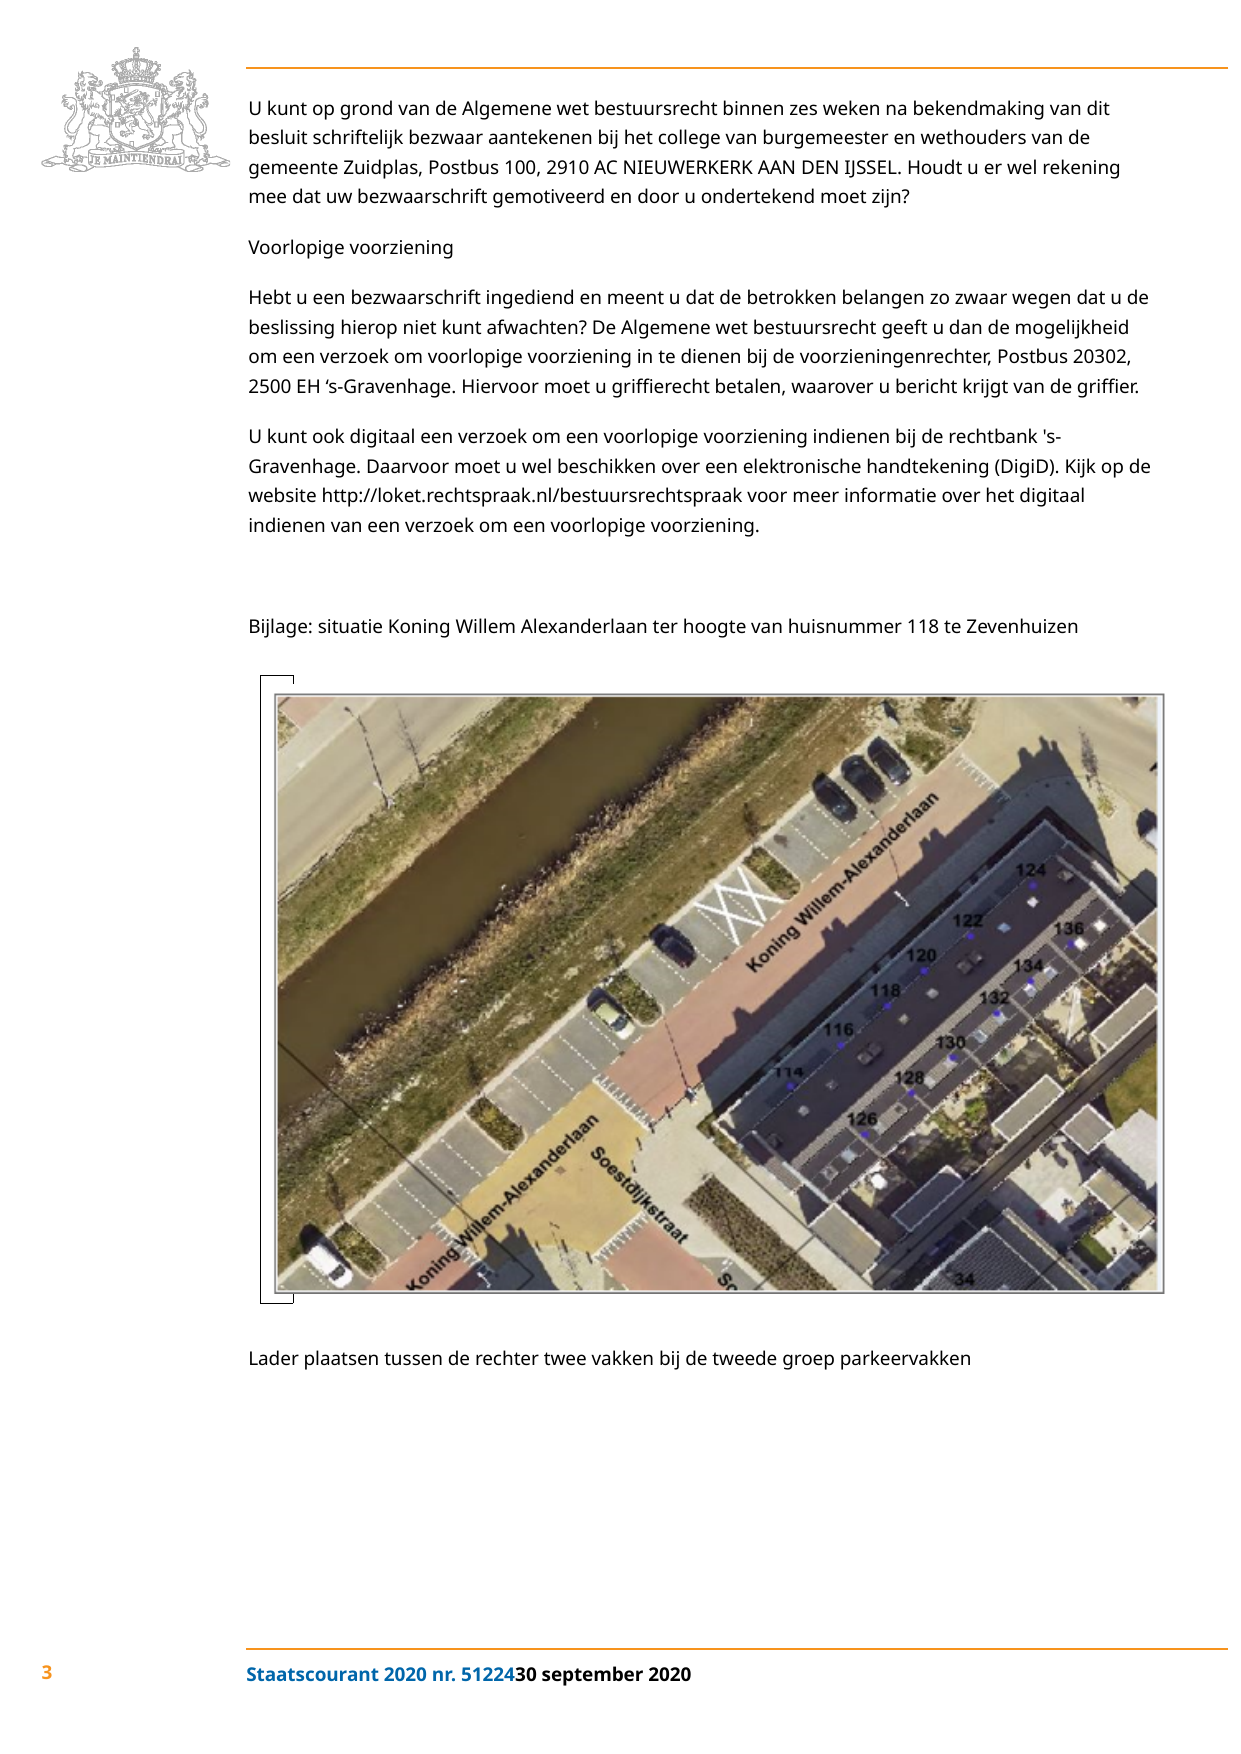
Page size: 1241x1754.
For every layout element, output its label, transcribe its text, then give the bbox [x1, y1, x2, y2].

text Hebt u een bezwaarschrift ingediend en meent u dat de betrokken belangen zo zwaar wegen dat u de beslissing hierop niet kunt afwachten? De Algemene wet bestuursrecht geeft u dan de mogelijkheid om een verzoek om voorlopige voorziening in te dienen bij de voorzieningenrechter, Postbus 20302, 2500 EH ‘s-Gravenhage. Hiervoor moet u griffierecht betalen, waarover u bericht krijgt van de griffier. [248, 284, 1152, 399]
text U kunt op grond van de Algemene wet bestuursrecht binnen zes weken na bekendmaking van dit besluit schriftelijk bezwaar aantekenen bij het college van burgemeester en wethouders van de gemeente Zuidplas, Postbus 100, 2910 AC NIEUWERKERK AAN DEN IJSSEL. Houdt u er wel rekening mee dat uw bezwaarschrift gemotiveerd en door u ondertekend moet zijn? [248, 95, 1152, 209]
text Bijlage: situatie Koning Willem Alexanderlaan ter hoogte van huisnummer 118 te Zevenhuizen [248, 613, 1152, 639]
text Lader plaatsen tussen de rechter twee vakken bij de tweede groep parkeervakken [248, 1345, 1152, 1370]
picture [268, 684, 1173, 1294]
picture [41, 47, 231, 172]
text U kunt ook digitaal een verzoek om een voorlopige voorziening indienen bij de rechtbank 's-Gravenhage. Daarvoor moet u wel beschikken over een elektronische handtekening (DigiD). Kijk op de website http://loket.rechtspraak.nl/bestuursrechtspraak voor meer informatie over het digitaal indienen van een verzoek om een voorlopige voorziening. [248, 423, 1152, 538]
text Voorlopige voorziening [248, 234, 1152, 260]
